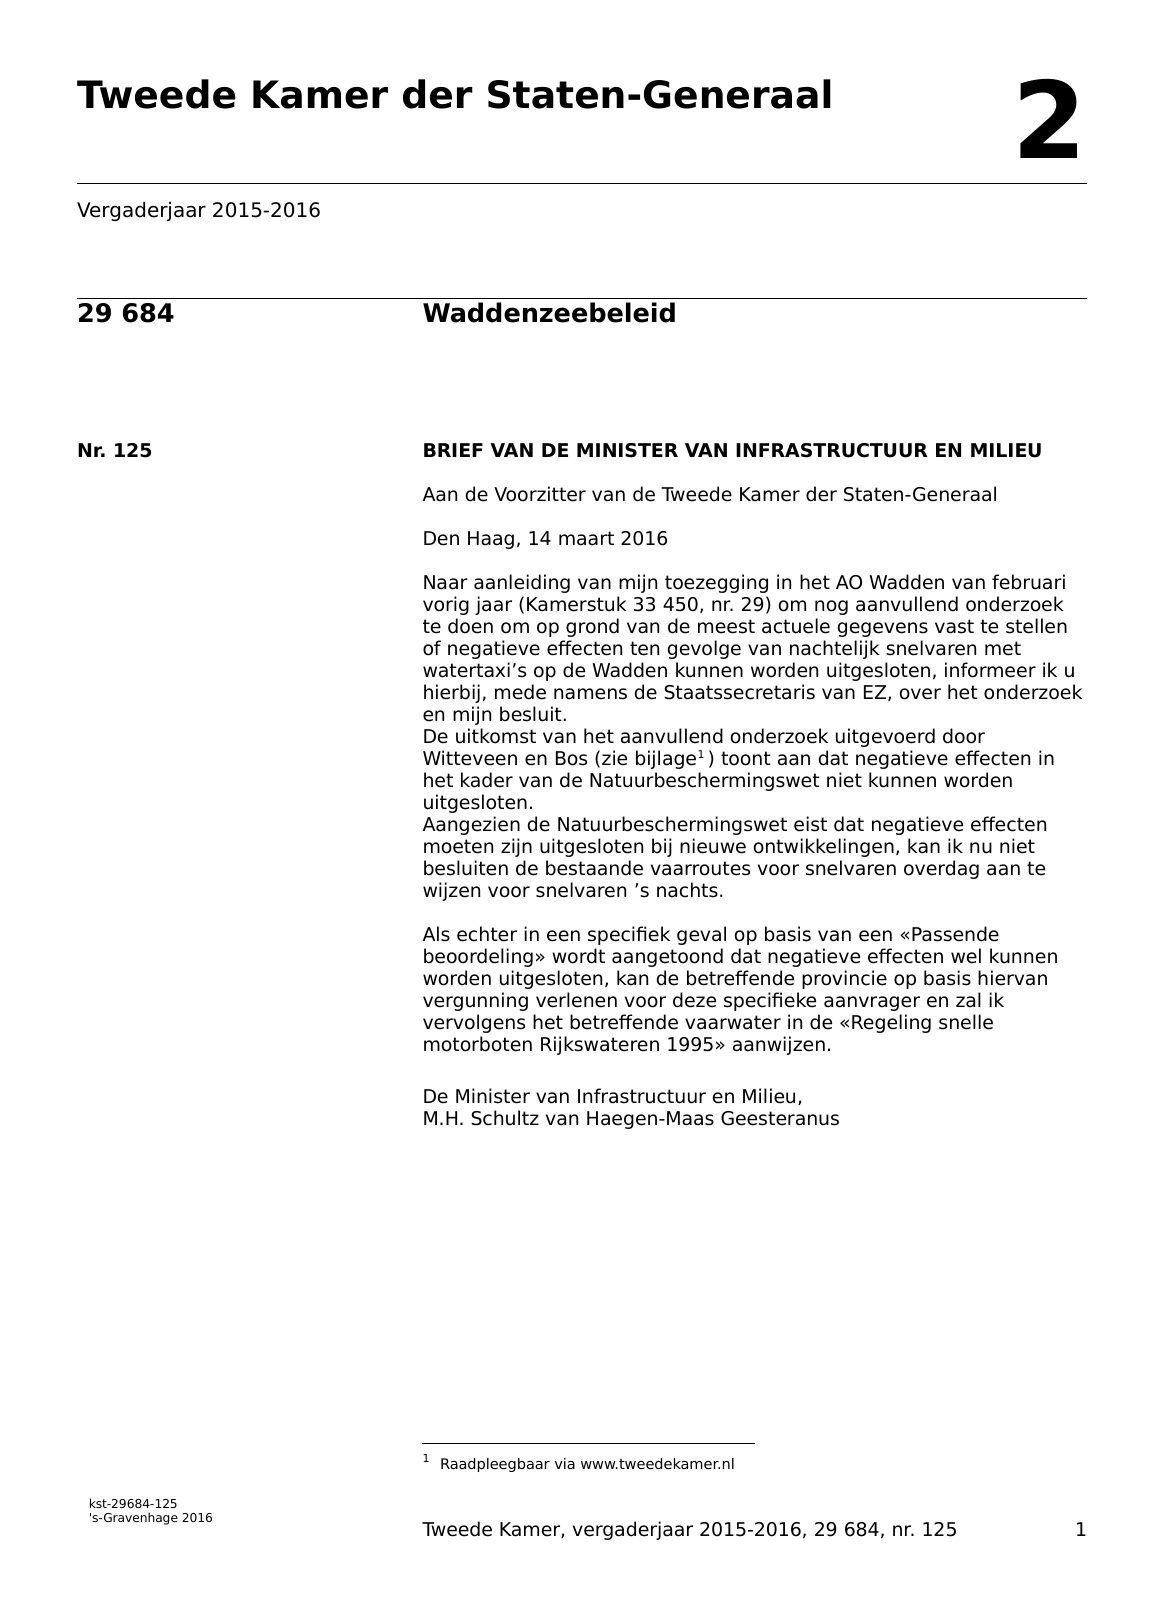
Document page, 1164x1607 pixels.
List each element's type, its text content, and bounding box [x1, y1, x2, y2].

subtitle Nr. 125 BRIEF VAN DE MINISTER VAN INFRASTRUCTUUR EN MILIEU [77, 440, 1087, 462]
text 's-Gravenhage 2016 [88, 1511, 323, 1525]
text De Minister van Infrastructuur en Milieu, M.H. Schultz van Haegen-Maas Geesteranus [422, 1086, 1087, 1130]
text Aan de Voorzitter van de Tweede Kamer der Staten-Generaal [422, 484, 1087, 506]
text kst-29684-125 [88, 1497, 323, 1511]
table_header Tweede Kamer der Staten-Generaal [77, 59, 886, 183]
text Naar aanleiding van mijn toezegging in het AO Wadden van februari vorig jaar (Kamerstuk 33 450, nr. 29) om nog aanvullend onderzoek te doen om op grond van de meest actuele gegevens vast te stellen of negatieve effecten ten gevolge van nachtelijk snelvaren met watertaxi’s op de Wadden kunnen worden uitgesloten, informeer ik u hierbij, mede namens de Staatssecretaris van EZ, over het onderzoek en mijn besluit. [422, 572, 1087, 726]
text Als echter in een specifiek geval op basis van een «Passende beoordeling» wordt aangetoond dat negatieve effecten wel kunnen worden uitgesloten, kan de betreffende provincie op basis hiervan vergunning verlenen voor deze specifieke aanvrager en zal ik vervolgens het betreffende vaarwater in de «Regeling snelle motorboten Rijkswateren 1995» aanwijzen. [422, 924, 1087, 1056]
text De uitkomst van het aanvullend onderzoek uitgevoerd door Witteveen en Bos (zie bijlage) toont aan dat negatieve effecten in het kader van de Natuurbeschermingswet niet kunnen worden uitgesloten. [422, 726, 1087, 814]
table_cell Vergaderjaar 2015-2016 [77, 184, 1087, 298]
table_header 2 [886, 59, 1087, 183]
subtitle 29 684 Waddenzeebeleid [77, 299, 1087, 329]
text Aangezien de Natuurbeschermingswet eist dat negatieve effecten moeten zijn uitgesloten bij nieuwe ontwikkelingen, kan ik nu niet besluiten de bestaande vaarroutes voor snelvaren overdag aan te wijzen voor snelvaren ’s nachts. [422, 814, 1087, 902]
text Den Haag, 14 maart 2016 [422, 528, 1087, 550]
text Raadpleegbaar via www.tweedekamer.nl [422, 1452, 1087, 1474]
